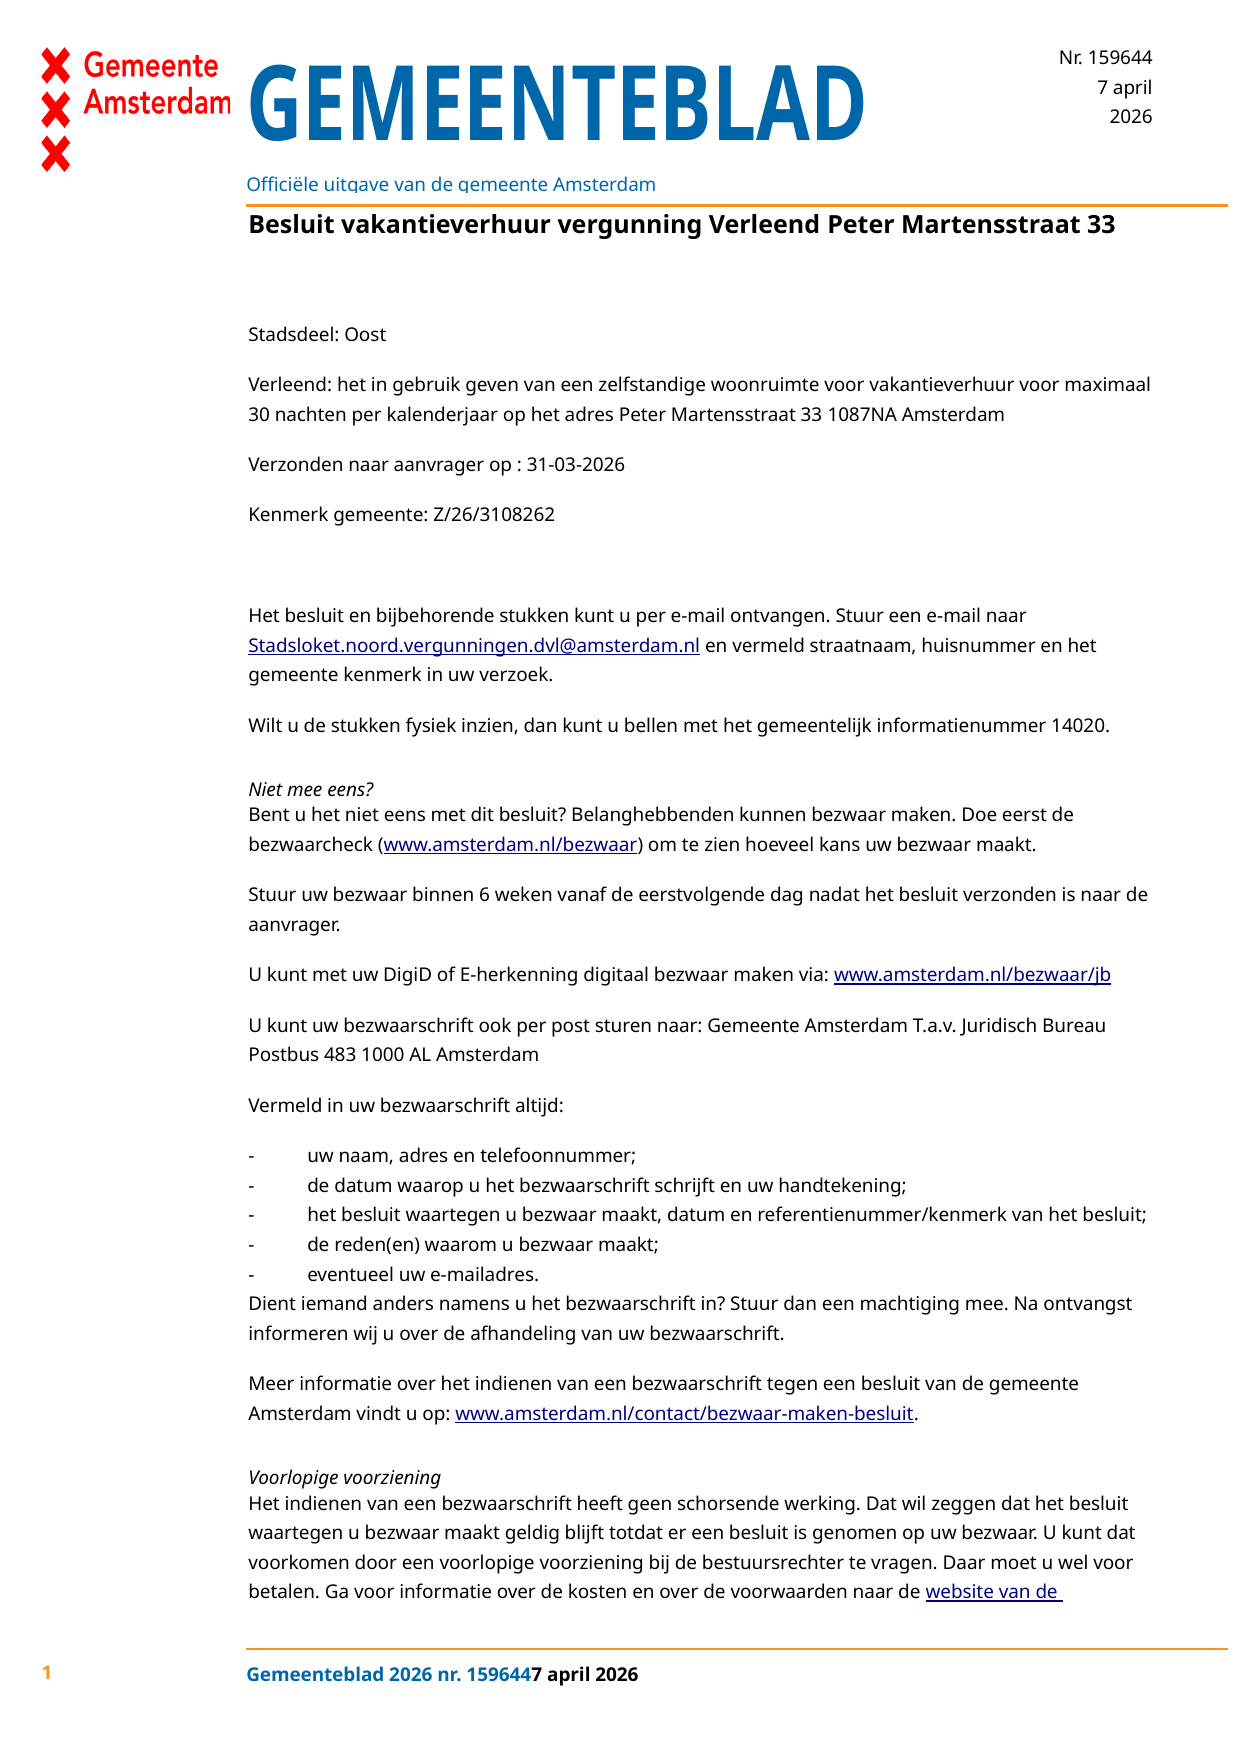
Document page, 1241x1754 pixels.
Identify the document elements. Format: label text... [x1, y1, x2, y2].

list de datum waarop u het bezwaarschrift schrijft en uw handtekening; [248, 1172, 1152, 1198]
text Dient iemand anders namens u het bezwaarschrift in? Stuur dan een machtiging mee. Na ontvangst informeren wij u over de afhandeling van uw bezwaarschrift. [248, 1290, 1152, 1346]
text Bent u het niet eens met dit besluit? Belanghebbenden kunnen bezwaar maken. Doe eerst de bezwaarcheck (www.amsterdam.nl/bezwaar) om te zien hoeveel kans uw bezwaar maakt. [248, 802, 1152, 857]
text Wilt u de stukken fysiek inzien, dan kunt u bellen met het gemeentelijk informatienummer 14020. [248, 712, 1152, 738]
text Meer informatie over het indienen van een bezwaarschrift tegen een besluit van de gemeente Amsterdam vindt u op: www.amsterdam.nl/contact/bezwaar-maken-besluit. [248, 1370, 1152, 1426]
list de reden(en) waarom u bezwaar maakt; [248, 1231, 1152, 1257]
text U kunt uw bezwaarschrift ook per post sturen naar: Gemeente Amsterdam T.a.v. Juridisch Bureau Postbus 483 1000 AL Amsterdam [248, 1012, 1152, 1067]
list eventueel uw e-mailadres. [248, 1261, 1152, 1287]
text Stuur uw bezwaar binnen 6 weken vanaf de eerstvolgende dag nadat het besluit verzonden is naar de aanvrager. [248, 882, 1152, 937]
text Stadsdeel: Oost [248, 321, 1152, 346]
list het besluit waartegen u bezwaar maakt, datum en referentienummer/kenmerk van het besluit; [248, 1202, 1152, 1227]
text Verleend: het in gebruik geven van een zelfstandige woonruimte voor vakantieverhuur voor maximaal 30 nachten per kalenderjaar op het adres Peter Martensstraat 33 1087NA Amsterdam [248, 371, 1152, 426]
text Verzonden naar aanvrager op : 31-03-2026 [248, 451, 1152, 477]
text Voorlopige voorziening [248, 1464, 1152, 1490]
text Vermeld in uw bezwaarschrift altijd: [248, 1092, 1152, 1118]
picture [41, 47, 231, 172]
text Het besluit en bijbehorende stukken kunt u per e-mail ontvangen. Stuur een e-mail naar Stadsloket.noord.vergunningen.dvl@amsterdam.nl en vermeld straatnaam, huisnummer en het gemeente kenmerk in uw verzoek. [248, 602, 1152, 687]
text U kunt met uw DigiD of E-herkenning digitaal bezwaar maken via: www.amsterdam.nl/bezwaar/jb [248, 962, 1152, 987]
text Kenmerk gemeente: Z/26/3108262 [248, 502, 1152, 527]
text Besluit vakantieverhuur vergunning Verleend Peter Martensstraat 33 [248, 207, 1152, 241]
list uw naam, adres en telefoonnummer; [248, 1142, 1152, 1168]
text Niet mee eens? [248, 776, 1152, 802]
text Het indienen van een bezwaarschrift heeft geen schorsende werking. Dat wil zeggen dat het besluit waartegen u bezwaar maakt geldig blijft totdat er een besluit is genomen op uw bezwaar. U kunt dat voorkomen door een voorlopige voorziening bij de bestuursrechter te vragen. Daar moet u wel voor betalen. Ga voor informatie over de kosten en over de voorwaarden naar de website van de [248, 1490, 1152, 1604]
